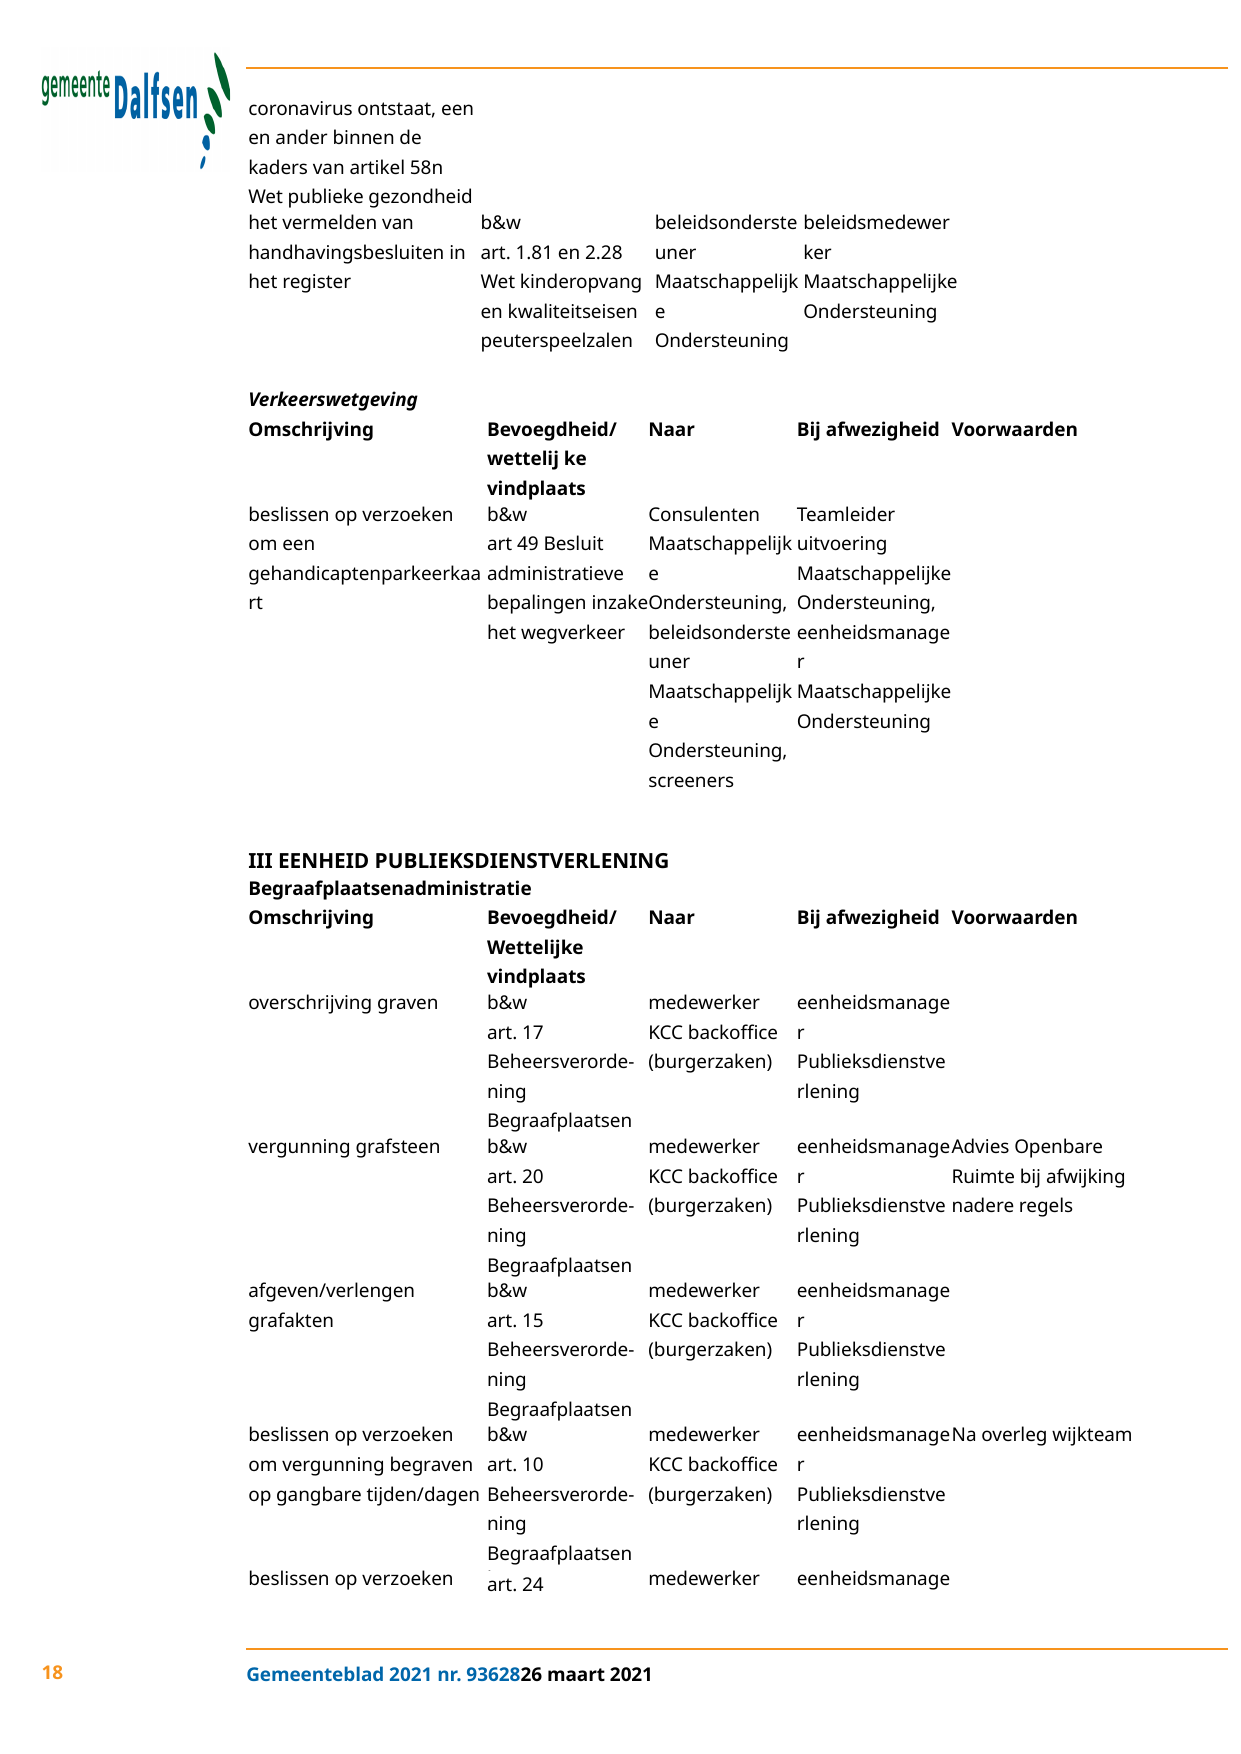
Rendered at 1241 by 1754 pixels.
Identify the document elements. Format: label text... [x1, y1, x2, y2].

table_cell eenheidsmanager Publieksdienstverlening [797, 989, 951, 1133]
table_cell [480, 95, 654, 209]
table_cell [951, 1278, 1152, 1422]
table_cell beleidsondersteuner Maatschappelijke Ondersteuning [655, 209, 803, 353]
table_cell [951, 989, 1152, 1133]
table_cell b&w art. 20 Beheersverorde-ning Begraafplaatsen [487, 1134, 648, 1277]
text Begraafplaatsenadministratie [248, 875, 1152, 901]
table_header Naar [648, 416, 797, 501]
table_cell Advies Openbare Ruimte bij afwijking nadere regels [951, 1134, 1152, 1277]
table_cell beslissen op verzoeken [248, 1566, 487, 1597]
table_cell Consulenten Maatschappelijke Ondersteuning, beleidsondersteuner Maatschappelijke Ondersteuning, screeners [648, 501, 797, 793]
table_header Voorwaarden [951, 905, 1152, 989]
table_cell [958, 95, 1152, 209]
table_cell coronavirus ontstaat, een en ander binnen de kaders van artikel 58n Wet publieke gezondheid [248, 95, 480, 209]
picture [41, 47, 231, 172]
text Verkeerswetgeving [248, 386, 1152, 412]
table_cell b&w art. 10 Beheersverorde-ning Begraafplaatsen [487, 1422, 648, 1566]
table_header Bevoegdheid/wettelij ke vindplaats [487, 416, 648, 501]
table_header Bevoegdheid/Wettelijke vindplaats [487, 905, 648, 989]
table_cell afgeven/verlengen grafakten [248, 1278, 487, 1422]
table_cell overschrijving graven [248, 989, 487, 1133]
table_cell [803, 95, 958, 209]
table_cell eenheidsmanager Publieksdienstverlening [797, 1134, 951, 1277]
table_cell eenheidsmanager Publieksdienstverlening [797, 1422, 951, 1566]
table_cell b&w art. 15 Beheersverorde-ning Begraafplaatsen [487, 1278, 648, 1422]
table_cell medewerker KCC backoffice (burgerzaken) [648, 989, 797, 1133]
table_header Bij afwezigheid [797, 905, 951, 989]
table_cell beslissen op verzoeken om een gehandicaptenparkeerkaart [248, 501, 487, 793]
table_cell eenheidsmanager Publieksdienstverlening [797, 1278, 951, 1422]
table_cell [951, 1566, 1152, 1597]
table_cell beslissen op verzoeken om vergunning begraven op gangbare tijden/dagen [248, 1422, 487, 1566]
table_cell b&w art 49 Besluit administratieve bepalingen inzake het wegverkeer [487, 501, 648, 793]
table_cell medewerker [648, 1566, 797, 1597]
table_cell medewerker KCC backoffice (burgerzaken) [648, 1278, 797, 1422]
table_cell b&w art. 1.81 en 2.28 Wet kinderopvang en kwaliteitseisen peuterspeelzalen [480, 209, 654, 353]
table_header Bij afwezigheid [797, 416, 951, 501]
table_cell beleidsmedewerker Maatschappelijke Ondersteuning [803, 209, 958, 353]
table_header Omschrijving [248, 905, 487, 989]
table_cell medewerker KCC backoffice (burgerzaken) [648, 1422, 797, 1566]
table_header Voorwaarden [951, 416, 1152, 501]
table_cell eenheidsmanage [797, 1566, 951, 1597]
table_cell [958, 209, 1152, 353]
table_cell vergunning grafsteen [248, 1134, 487, 1277]
table_cell b&w art. 17 Beheersverorde-ning Begraafplaatsen [487, 989, 648, 1133]
table_cell medewerker KCC backoffice (burgerzaken) [648, 1134, 797, 1277]
table_cell [655, 95, 803, 209]
table_cell Teamleider uitvoering Maatschappelijke Ondersteuning, eenheidsmanager Maatschappelijke Ondersteuning [797, 501, 951, 793]
table_cell Na overleg wijkteam [951, 1422, 1152, 1566]
table_header Omschrijving [248, 416, 487, 501]
table_cell [951, 501, 1152, 793]
table_cell het vermelden van handhavingsbesluiten in het register [248, 209, 480, 353]
table_header Naar [648, 905, 797, 989]
text III EENHEID PUBLIEKSDIENSTVERLENING [248, 846, 1152, 875]
table_cell b&w art. 24 [487, 1566, 648, 1597]
